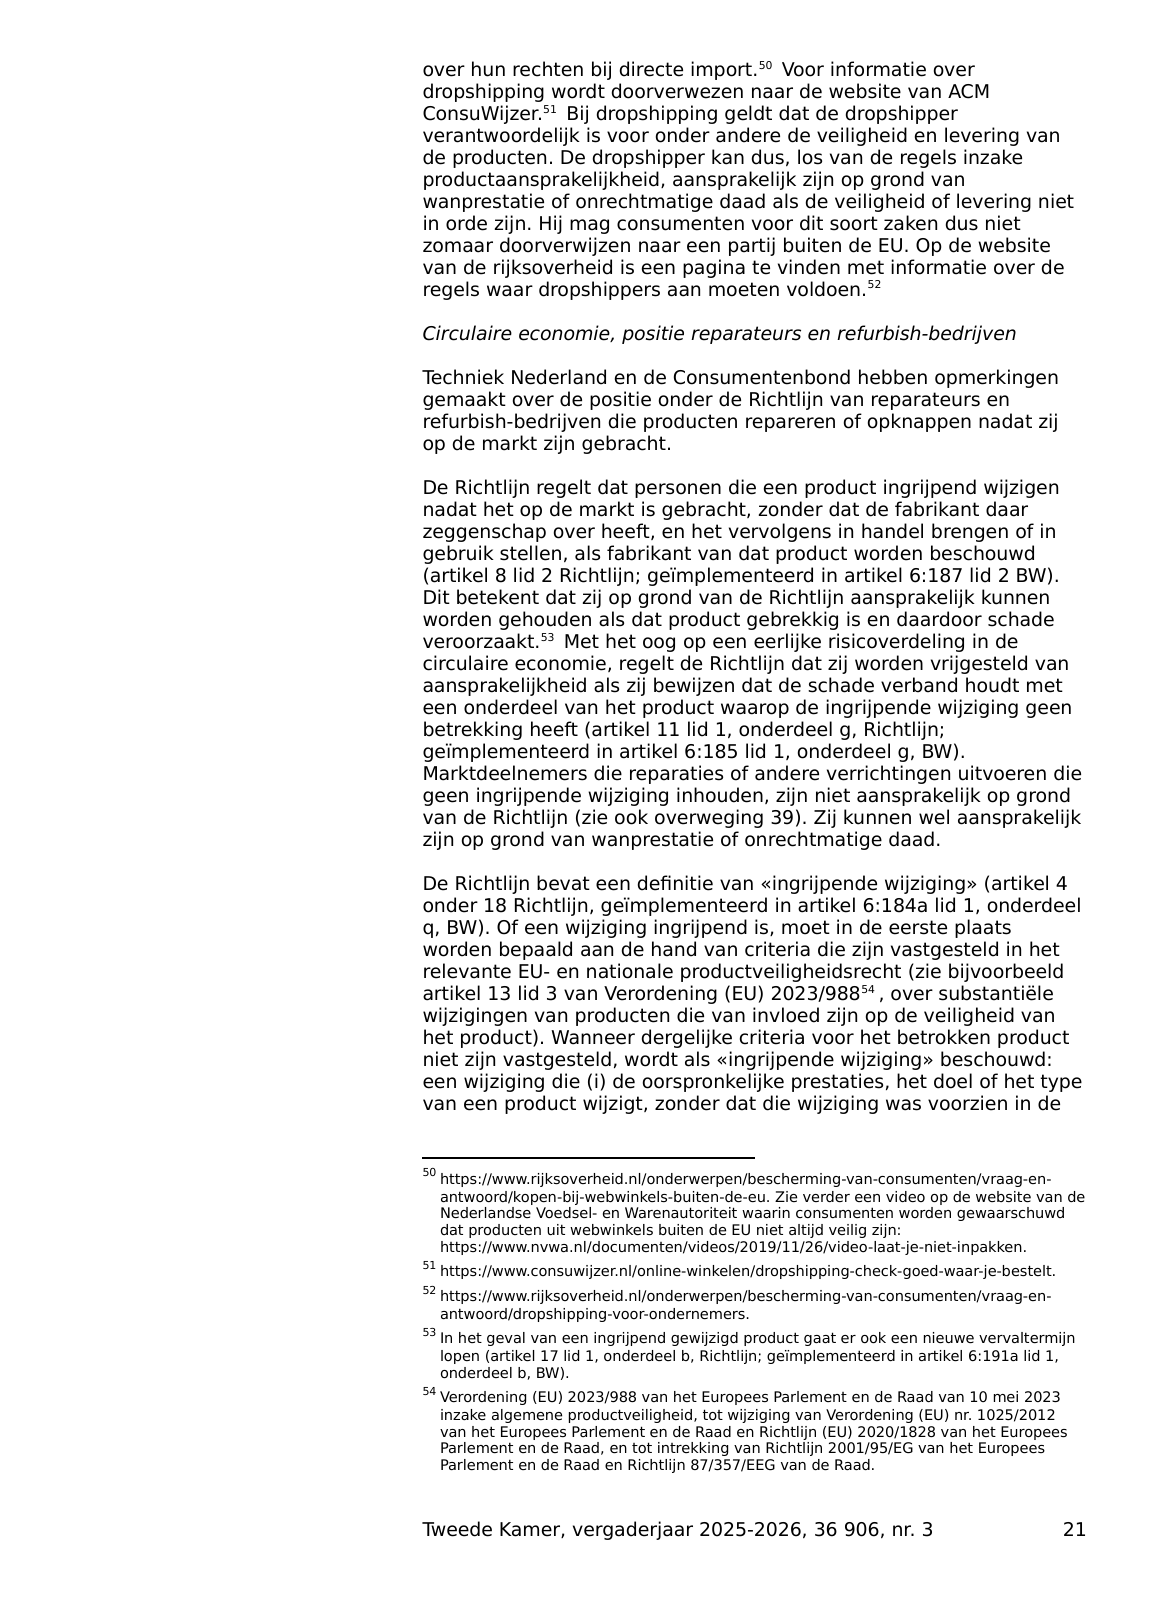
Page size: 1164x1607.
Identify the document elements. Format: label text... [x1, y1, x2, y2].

text De Richtlijn regelt dat personen die een product ingrijpend wijzigen nadat het op de markt is gebracht, zonder dat de fabrikant daar zeggenschap over heeft, en het vervolgens in handel brengen of in gebruik stellen, als fabrikant van dat product worden beschouwd (artikel 8 lid 2 Richtlijn; geïmplementeerd in artikel 6:187 lid 2 BW). Dit betekent dat zij op grond van de Richtlijn aansprakelijk kunnen worden gehouden als dat product gebrekkig is en daardoor schade veroorzaakt. Met het oog op een eerlijke risicoverdeling in de circulaire economie, regelt de Richtlijn dat zij worden vrijgesteld van aansprakelijkheid als zij bewijzen dat de schade verband houdt met een onderdeel van het product waarop de ingrijpende wijziging geen betrekking heeft (artikel 11 lid 1, onderdeel g, Richtlijn; geïmplementeerd in artikel 6:185 lid 1, onderdeel g, BW). Marktdeelnemers die reparaties of andere verrichtingen uitvoeren die geen ingrijpende wijziging inhouden, zijn niet aansprakelijk op grond van de Richtlijn (zie ook overweging 39). Zij kunnen wel aansprakelijk zijn op grond van wanprestatie of onrechtmatige daad. [422, 477, 1087, 851]
text https://www.rijksoverheid.nl/onderwerpen/bescherming-van-consumenten/vraag-en-antwoord/dropshipping-voor-ondernemers. [422, 1284, 1087, 1323]
text https://www.consuwijzer.nl/online-winkelen/dropshipping-check-goed-waar-je-bestelt. [422, 1259, 1087, 1281]
text https://www.rijksoverheid.nl/onderwerpen/bescherming-van-consumenten/vraag-en-antwoord/kopen-bij-webwinkels-buiten-de-eu. Zie verder een video op de website van de Nederlandse Voedsel- en Warenautoriteit waarin consumenten worden gewaarschuwd dat producten uit webwinkels buiten de EU niet altijd veilig zijn: https://www.nvwa.nl/documenten/videos/2019/11/26/video-laat-je-niet-inpakken. [422, 1167, 1087, 1256]
text De Richtlijn bevat een definitie van «ingrijpende wijziging» (artikel 4 onder 18 Richtlijn, geïmplementeerd in artikel 6:184a lid 1, onderdeel q, BW). Of een wijziging ingrijpend is, moet in de eerste plaats worden bepaald aan de hand van criteria die zijn vastgesteld in het relevante EU- en nationale productveiligheidsrecht (zie bijvoorbeeld artikel 13 lid 3 van Verordening (EU) 2023/988, over substantiële wijzigingen van producten die van invloed zijn op de veiligheid van het product). Wanneer dergelijke criteria voor het betrokken product niet zijn vastgesteld, wordt als «ingrijpende wijziging» beschouwd: een wijziging die (i) de oorspronkelijke prestaties, het doel of het type van een product wijzigt, zonder dat die wijziging was voorzien in de [422, 873, 1087, 1115]
text Verordening (EU) 2023/988 van het Europees Parlement en de Raad van 10 mei 2023 inzake algemene productveiligheid, tot wijziging van Verordening (EU) nr. 1025/2012 van het Europees Parlement en de Raad en Richtlijn (EU) 2020/1828 van het Europees Parlement en de Raad, en tot intrekking van Richtlijn 2001/95/EG van het Europees Parlement en de Raad en Richtlijn 87/357/EEG van de Raad. [422, 1385, 1087, 1474]
text In het geval van een ingrijpend gewijzigd product gaat er ook een nieuwe vervaltermijn lopen (artikel 17 lid 1, onderdeel b, Richtlijn; geïmplementeerd in artikel 6:191a lid 1, onderdeel b, BW). [422, 1326, 1087, 1382]
text Techniek Nederland en de Consumentenbond hebben opmerkingen gemaakt over de positie onder de Richtlijn van reparateurs en refurbish-bedrijven die producten repareren of opknappen nadat zij op de markt zijn gebracht. [422, 367, 1087, 455]
subtitle Circulaire economie, positie reparateurs en refurbish-bedrijven [422, 323, 1087, 345]
text over hun rechten bij directe import. Voor informatie over dropshipping wordt doorverwezen naar de website van ACM ConsuWijzer. Bij dropshipping geldt dat de dropshipper verantwoordelijk is voor onder andere de veiligheid en levering van de producten. De dropshipper kan dus, los van de regels inzake productaansprakelijkheid, aansprakelijk zijn op grond van wanprestatie of onrechtmatige daad als de veiligheid of levering niet in orde zijn. Hij mag consumenten voor dit soort zaken dus niet zomaar doorverwijzen naar een partij buiten de EU. Op de website van de rijksoverheid is een pagina te vinden met informatie over de regels waar dropshippers aan moeten voldoen. [422, 59, 1087, 301]
